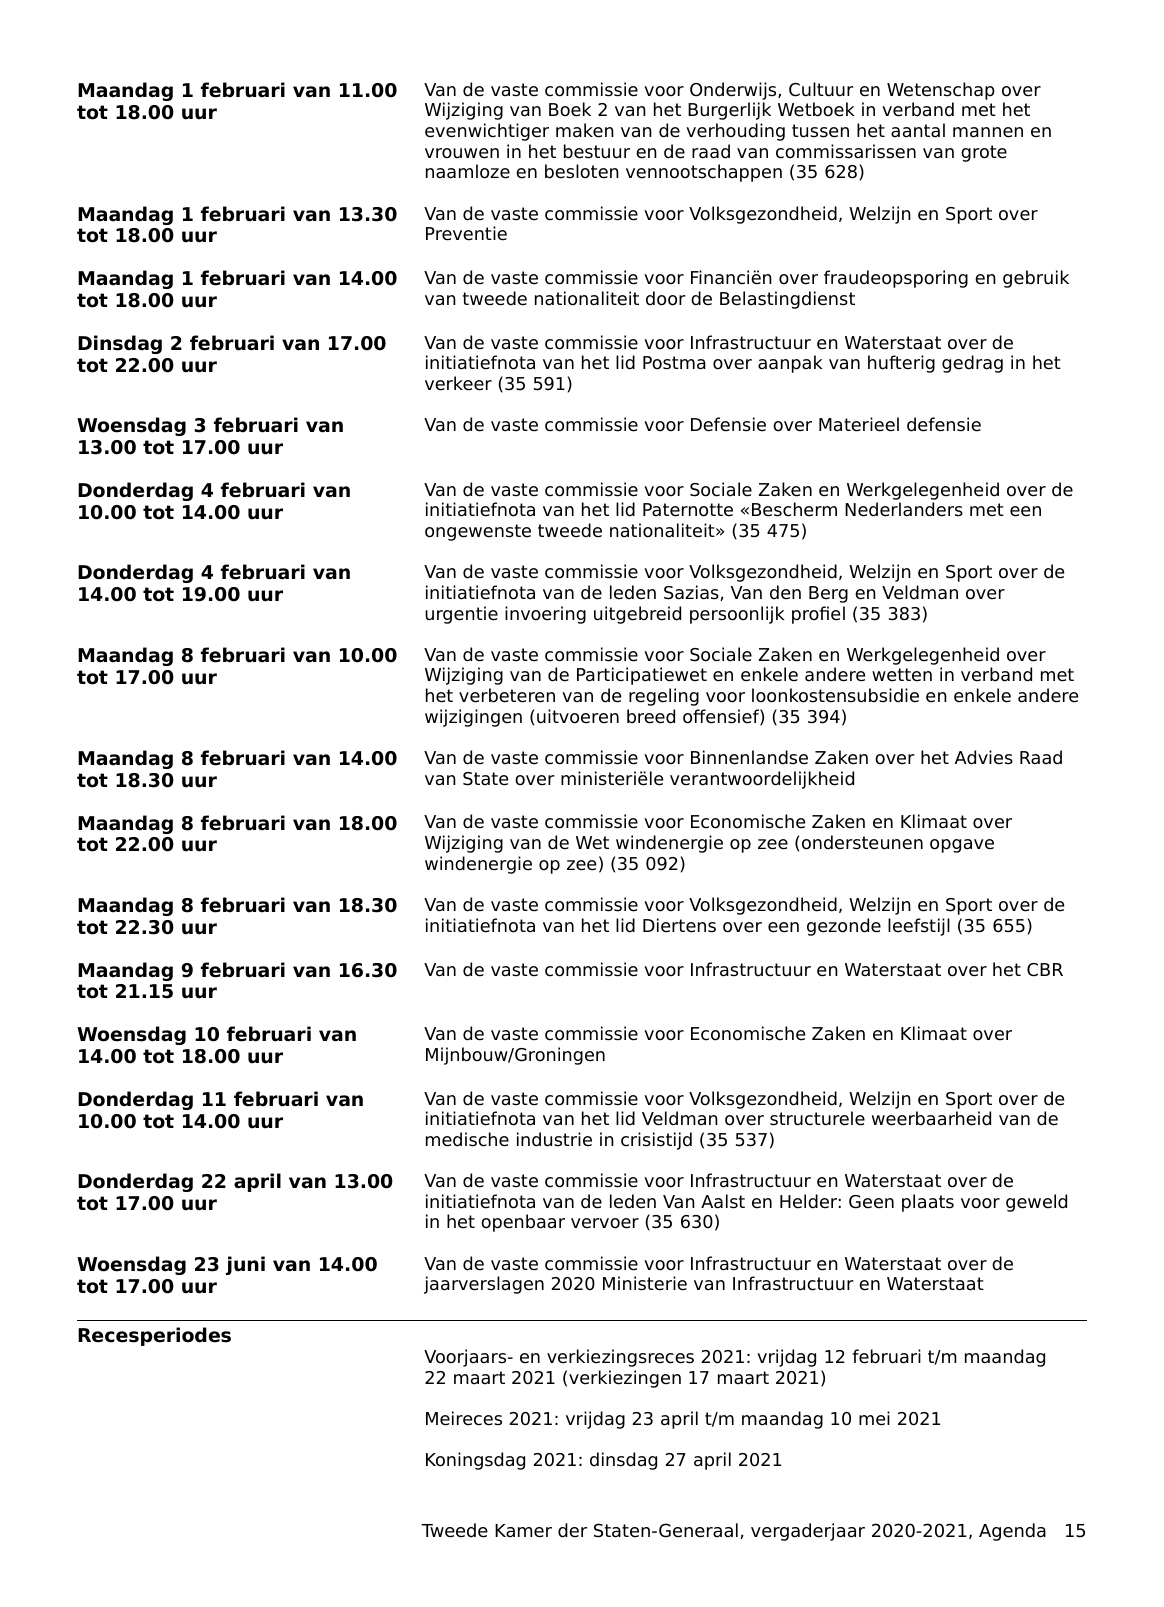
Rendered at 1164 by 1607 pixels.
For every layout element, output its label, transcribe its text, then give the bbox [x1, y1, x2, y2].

table_cell [77, 183, 401, 203]
table_cell [77, 1068, 401, 1089]
table_cell [401, 59, 418, 80]
table_cell Van de vaste commissie voor Economische Zaken en Klimaat over Mijnbouw/Groningen [418, 1024, 1087, 1068]
table_cell [77, 1430, 401, 1450]
table_cell Koningsdag 2021: dinsdag 27 april 2021 [418, 1450, 1087, 1471]
table_cell [401, 395, 418, 415]
table_cell Woensdag 23 juni van 14.00 tot 17.00 uur [77, 1254, 401, 1298]
table_cell [418, 874, 1087, 895]
table_cell [401, 1004, 418, 1024]
table_cell [77, 1450, 401, 1471]
table_cell Maandag 1 februari van 11.00 tot 18.00 uur [77, 80, 401, 183]
table_cell Maandag 8 februari van 18.00 tot 22.00 uur [77, 813, 401, 874]
table_cell Meireces 2021: vrijdag 23 april t/m maandag 10 mei 2021 [418, 1409, 1087, 1430]
table_cell [401, 960, 418, 1003]
table_cell [77, 542, 401, 562]
table_cell [418, 459, 1087, 480]
table_header [418, 1321, 1087, 1347]
table_cell [401, 1233, 418, 1254]
table_cell [401, 1389, 418, 1409]
table_cell [401, 1068, 418, 1089]
table_cell [401, 748, 418, 792]
table_cell [401, 939, 418, 959]
table_cell Van de vaste commissie voor Infrastructuur en Waterstaat over de initiatiefnota van de leden Van Aalst en Helder: Geen plaats voor geweld in het openbaar vervoer (35 630) [418, 1171, 1087, 1233]
table_cell [418, 1151, 1087, 1171]
table_cell [401, 1151, 418, 1171]
table_cell [401, 312, 418, 333]
table_cell [77, 395, 401, 415]
table_cell [77, 874, 401, 895]
table_cell [418, 183, 1087, 203]
table_cell [401, 727, 418, 748]
table_cell [418, 939, 1087, 959]
table_cell [401, 562, 418, 624]
table_cell Van de vaste commissie voor Volksgezondheid, Welzijn en Sport over Preventie [418, 204, 1087, 247]
table_cell [401, 874, 418, 895]
table_cell [401, 415, 418, 459]
table_cell [418, 1004, 1087, 1024]
table_cell [401, 792, 418, 812]
table_cell [401, 1347, 418, 1388]
table_cell Maandag 1 februari van 13.30 tot 18.00 uur [77, 204, 401, 247]
table_cell [418, 1068, 1087, 1089]
table_cell [418, 248, 1087, 268]
table_cell [401, 333, 418, 394]
table_cell Van de vaste commissie voor Economische Zaken en Klimaat over Wijziging van de Wet windenergie op zee (ondersteunen opgave windenergie op zee) (35 092) [418, 813, 1087, 874]
table_cell [418, 727, 1087, 748]
table_cell [77, 1347, 401, 1388]
table_cell Van de vaste commissie voor Financiën over fraudeopsporing en gebruik van tweede nationaliteit door de Belastingdienst [418, 268, 1087, 312]
table_cell [77, 1004, 401, 1024]
table_cell [77, 624, 401, 645]
table_cell Voorjaars- en verkiezingsreces 2021: vrijdag 12 februari t/m maandag 22 maart 2021 (verkiezingen 17 maart 2021) [418, 1347, 1087, 1388]
table_cell [401, 1409, 418, 1430]
table_cell [401, 248, 418, 268]
table_cell [77, 312, 401, 333]
table_cell [401, 1024, 418, 1068]
table_cell Maandag 8 februari van 10.00 tot 17.00 uur [77, 645, 401, 727]
table_cell [401, 183, 418, 203]
table_cell [77, 459, 401, 480]
table_cell Van de vaste commissie voor Binnenlandse Zaken over het Advies Raad van State over ministeriële verantwoordelijkheid [418, 748, 1087, 792]
table_cell Maandag 8 februari van 14.00 tot 18.30 uur [77, 748, 401, 792]
table_cell [401, 542, 418, 562]
table_cell [401, 624, 418, 645]
table_cell [418, 1430, 1087, 1450]
table_cell [401, 1089, 418, 1151]
table_cell [401, 1254, 418, 1298]
table_cell Donderdag 22 april van 13.00 tot 17.00 uur [77, 1171, 401, 1233]
table_header [401, 1321, 418, 1347]
table_cell Maandag 8 februari van 18.30 tot 22.30 uur [77, 895, 401, 939]
table_cell [401, 813, 418, 874]
table_cell [401, 645, 418, 727]
table_cell [418, 395, 1087, 415]
table_cell [418, 624, 1087, 645]
table_cell [77, 59, 401, 80]
table_cell Maandag 9 februari van 16.30 tot 21.15 uur [77, 960, 401, 1003]
table_cell Dinsdag 2 februari van 17.00 tot 22.00 uur [77, 333, 401, 394]
table_cell [77, 1233, 401, 1254]
table_cell [418, 59, 1087, 80]
table_cell [77, 792, 401, 812]
table_cell Van de vaste commissie voor Sociale Zaken en Werkgelegenheid over de initiatiefnota van het lid Paternotte «Bescherm Nederlanders met een ongewenste tweede nationaliteit» (35 475) [418, 480, 1087, 542]
table_cell [401, 1450, 418, 1471]
table_cell [77, 1389, 401, 1409]
table_header Recesperiodes [77, 1321, 401, 1347]
table_cell Van de vaste commissie voor Infrastructuur en Waterstaat over de jaarverslagen 2020 Ministerie van Infrastructuur en Waterstaat [418, 1254, 1087, 1298]
table_cell Van de vaste commissie voor Onderwijs, Cultuur en Wetenschap over Wijziging van Boek 2 van het Burgerlijk Wetboek in verband met het evenwichtiger maken van de verhouding tussen het aantal mannen en vrouwen in het bestuur en de raad van commissarissen van grote naamloze en besloten vennootschappen (35 628) [418, 80, 1087, 183]
table_cell [401, 204, 418, 247]
table_cell [401, 459, 418, 480]
table_cell [77, 939, 401, 959]
table_cell [418, 312, 1087, 333]
table_cell Van de vaste commissie voor Volksgezondheid, Welzijn en Sport over de initiatiefnota van het lid Veldman over structurele weerbaarheid van de medische industrie in crisistijd (35 537) [418, 1089, 1087, 1151]
table_cell [77, 1409, 401, 1430]
table_cell Woensdag 3 februari van 13.00 tot 17.00 uur [77, 415, 401, 459]
table_cell [418, 1233, 1087, 1254]
table_cell Van de vaste commissie voor Infrastructuur en Waterstaat over het CBR [418, 960, 1087, 1003]
table_cell Donderdag 4 februari van 14.00 tot 19.00 uur [77, 562, 401, 624]
table_cell [401, 1430, 418, 1450]
table_cell Woensdag 10 februari van 14.00 tot 18.00 uur [77, 1024, 401, 1068]
table_cell [77, 248, 401, 268]
table_cell Van de vaste commissie voor Volksgezondheid, Welzijn en Sport over de initiatiefnota van het lid Diertens over een gezonde leefstijl (35 655) [418, 895, 1087, 939]
table_cell [401, 1171, 418, 1233]
table_cell Van de vaste commissie voor Defensie over Materieel defensie [418, 415, 1087, 459]
table_cell Van de vaste commissie voor Infrastructuur en Waterstaat over de initiatiefnota van het lid Postma over aanpak van hufterig gedrag in het verkeer (35 591) [418, 333, 1087, 394]
table_cell [77, 1151, 401, 1171]
table_cell [418, 542, 1087, 562]
table_cell [401, 268, 418, 312]
table_cell Donderdag 11 februari van 10.00 tot 14.00 uur [77, 1089, 401, 1151]
table_cell [418, 792, 1087, 812]
table_cell Donderdag 4 februari van 10.00 tot 14.00 uur [77, 480, 401, 542]
table_cell [418, 1389, 1087, 1409]
table_cell Van de vaste commissie voor Volksgezondheid, Welzijn en Sport over de initiatiefnota van de leden Sazias, Van den Berg en Veldman over urgentie invoering uitgebreid persoonlijk profiel (35 383) [418, 562, 1087, 624]
table_cell [401, 895, 418, 939]
table_cell [401, 80, 418, 183]
table_cell [77, 727, 401, 748]
table_cell Maandag 1 februari van 14.00 tot 18.00 uur [77, 268, 401, 312]
table_cell Van de vaste commissie voor Sociale Zaken en Werkgelegenheid over Wijziging van de Participatiewet en enkele andere wetten in verband met het verbeteren van de regeling voor loonkostensubsidie en enkele andere wijzigingen (uitvoeren breed offensief) (35 394) [418, 645, 1087, 727]
table_cell [401, 480, 418, 542]
